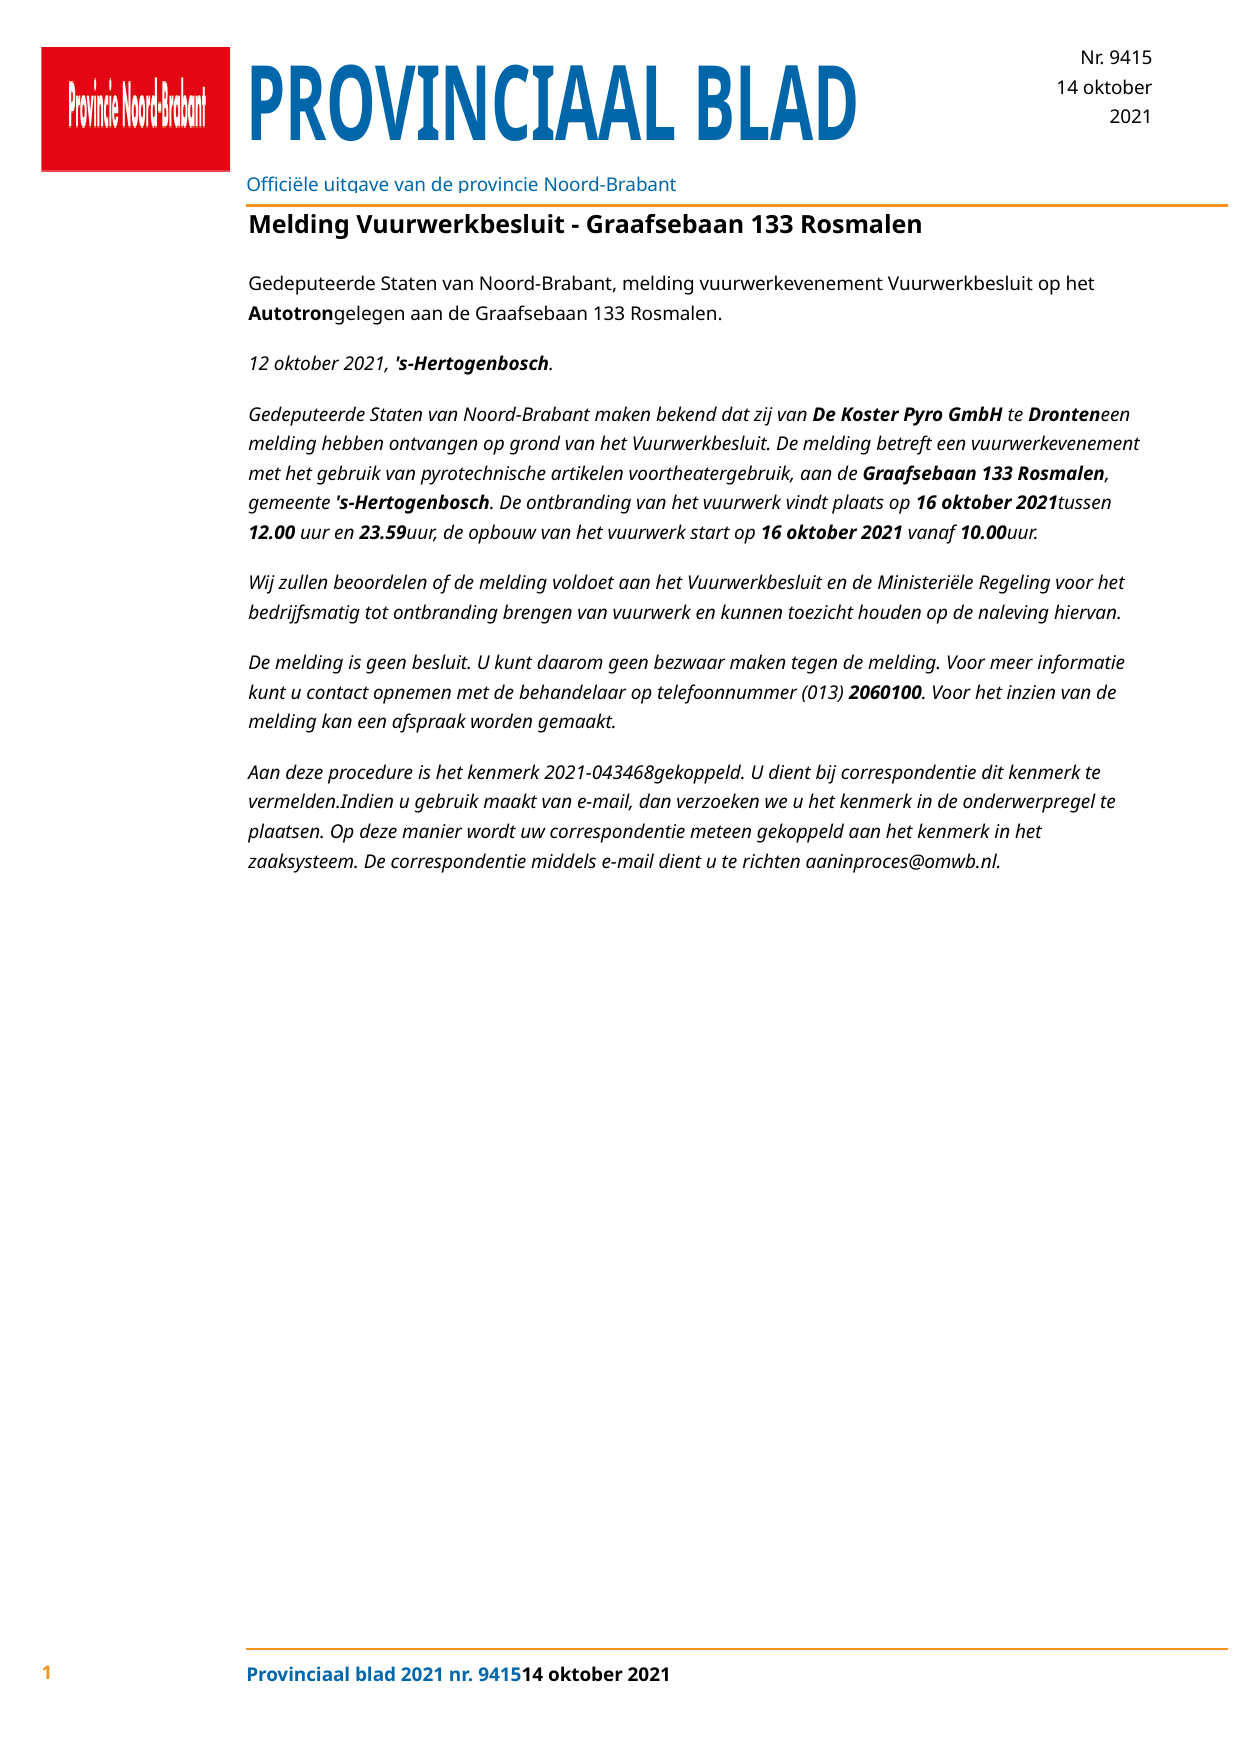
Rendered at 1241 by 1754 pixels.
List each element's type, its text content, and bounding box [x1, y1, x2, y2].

text Gedeputeerde Staten van Noord-Brabant, melding vuurwerkevenement Vuurwerkbesluit op het Autotrongelegen aan de Graafsebaan 133 Rosmalen. [248, 270, 1152, 326]
text 12 oktober 2021, 's-Hertogenbosch. [248, 350, 1152, 376]
picture [41, 47, 231, 172]
text Melding Vuurwerkbesluit - Graafsebaan 133 Rosmalen [248, 207, 1152, 241]
text Aan deze procedure is het kenmerk 2021-043468gekoppeld. U dient bij correspondentie dit kenmerk te vermelden.Indien u gebruik maakt van e-mail, dan verzoeken we u het kenmerk in de onderwerpregel te plaatsen. Op deze manier wordt uw correspondentie meteen gekoppeld aan het kenmerk in het zaaksysteem. De correspondentie middels e-mail dient u te richten aaninproces@omwb.nl. [248, 759, 1152, 873]
text Wij zullen beoordelen of de melding voldoet aan het Vuurwerkbesluit en de Ministeriële Regeling voor het bedrijfsmatig tot ontbranding brengen van vuurwerk en kunnen toezicht houden op de naleving hiervan. [248, 569, 1152, 625]
text De melding is geen besluit. U kunt daarom geen bezwaar maken tegen de melding. Voor meer informatie kunt u contact opnemen met de behandelaar op telefoonnummer (013) 2060100. Voor het inzien van de melding kan een afspraak worden gemaakt. [248, 649, 1152, 734]
text Gedeputeerde Staten van Noord-Brabant maken bekend dat zij van De Koster Pyro GmbH te Dronteneen melding hebben ontvangen op grond van het Vuurwerkbesluit. De melding betreft een vuurwerkevenement met het gebruik van pyrotechnische artikelen voortheatergebruik, aan de Graafsebaan 133 Rosmalen, gemeente 's-Hertogenbosch. De ontbranding van het vuurwerk vindt plaats op 16 oktober 2021tussen 12.00 uur en 23.59uur, de opbouw van het vuurwerk start op 16 oktober 2021 vanaf 10.00uur. [248, 401, 1152, 545]
